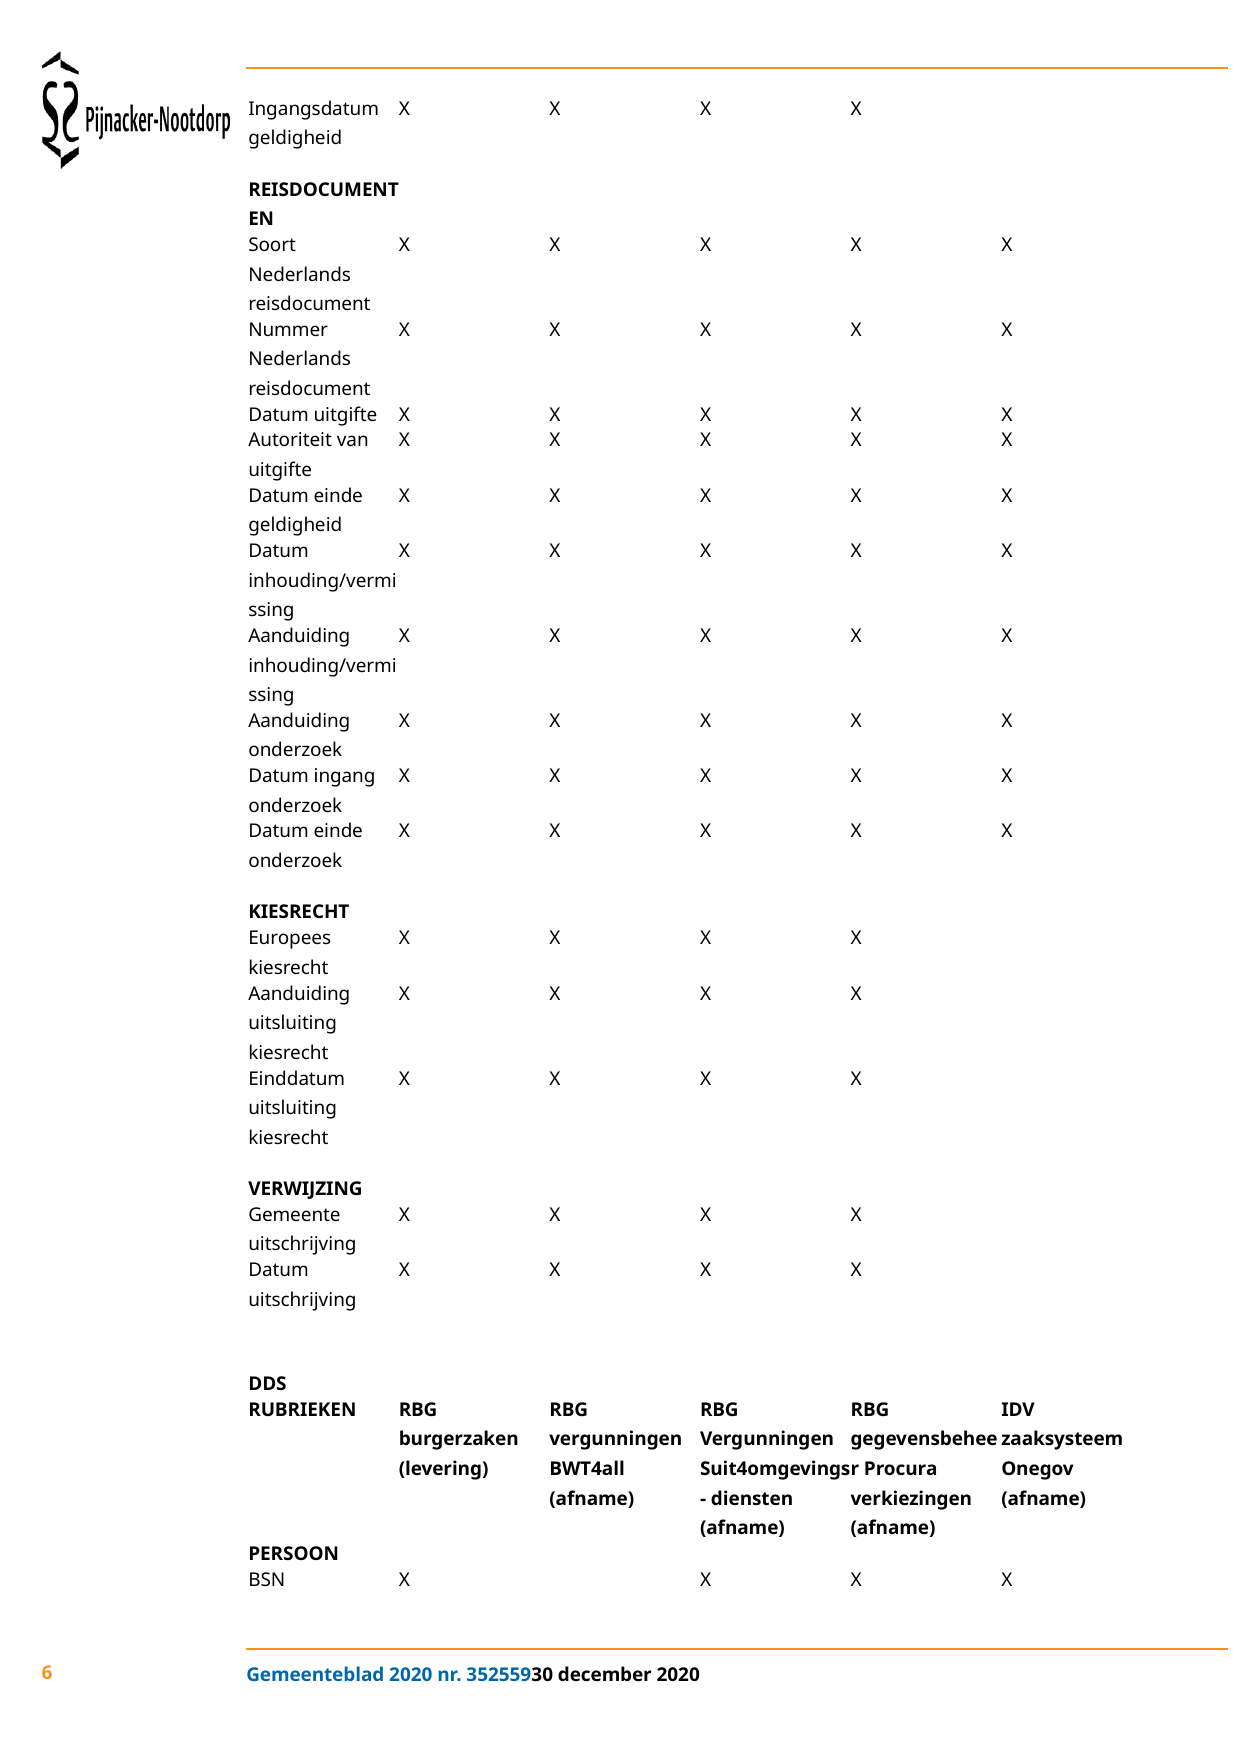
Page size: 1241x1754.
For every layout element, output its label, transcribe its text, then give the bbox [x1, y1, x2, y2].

table_cell X [399, 537, 549, 622]
table_cell X [1001, 316, 1152, 401]
table_cell X [700, 980, 850, 1065]
table_cell [549, 1312, 700, 1337]
table_cell [549, 150, 700, 176]
table_cell [248, 150, 398, 176]
table_cell X [549, 622, 700, 707]
table_cell X [549, 231, 700, 316]
table_cell X [399, 401, 549, 427]
table_cell [399, 150, 549, 176]
table_cell X [700, 95, 850, 150]
table_cell [850, 150, 1001, 176]
table_cell [549, 1540, 700, 1566]
table_cell Einddatum uitsluiting kiesrecht [248, 1065, 398, 1149]
table_cell X [850, 925, 1001, 980]
table_cell X [399, 1201, 549, 1256]
table_cell [1001, 176, 1152, 231]
table_cell X [399, 231, 549, 316]
table_cell X [549, 401, 700, 427]
table_cell X [399, 707, 549, 762]
table_cell [399, 1150, 549, 1175]
table_cell [399, 899, 549, 924]
table_cell X [549, 537, 700, 622]
table_cell Autoriteit van uitgifte [248, 427, 398, 482]
table_cell X [399, 1256, 549, 1312]
table_cell [399, 1540, 549, 1566]
table_cell [850, 899, 1001, 924]
table_cell X [399, 980, 549, 1065]
table_cell RUBRIEKEN [248, 1396, 398, 1540]
table_cell X [850, 622, 1001, 707]
table_cell X [700, 401, 850, 427]
table_cell X [1001, 1566, 1152, 1592]
table_cell [700, 1312, 850, 1337]
table_cell X [700, 818, 850, 873]
table_cell X [850, 1065, 1001, 1149]
table_cell X [700, 316, 850, 401]
table_cell X [549, 316, 700, 401]
table_cell X [1001, 707, 1152, 762]
table_cell [549, 1150, 700, 1175]
table_cell [1001, 899, 1152, 924]
table_cell X [549, 980, 700, 1065]
table_cell [1001, 1065, 1152, 1149]
table_cell [1001, 980, 1152, 1065]
table_cell RBG Vergunningen Suit4omgevings- diensten (afname) [700, 1396, 850, 1540]
table_cell Gemeente uitschrijving [248, 1201, 398, 1256]
table_cell X [850, 401, 1001, 427]
table_cell PERSOON [248, 1540, 398, 1566]
table_cell X [549, 1065, 700, 1149]
table_cell [850, 873, 1001, 899]
table_cell X [700, 925, 850, 980]
table_cell X [1001, 622, 1152, 707]
table_cell X [549, 482, 700, 537]
table_cell X [399, 925, 549, 980]
table_cell [549, 176, 700, 231]
table_cell [549, 1175, 700, 1201]
table_cell IDV zaaksysteem Onegov (afname) [1001, 1396, 1152, 1540]
table_cell Datum inhouding/vermissing [248, 537, 398, 622]
table_cell X [399, 427, 549, 482]
table_cell [1001, 150, 1152, 176]
table_cell Europees kiesrecht [248, 925, 398, 980]
table_cell Datum uitgifte [248, 401, 398, 427]
table_cell [700, 1540, 850, 1566]
table_cell [700, 873, 850, 899]
table_cell [700, 1150, 850, 1175]
table_cell X [399, 316, 549, 401]
table_cell [399, 1175, 549, 1201]
table_cell X [399, 1065, 549, 1149]
table_cell X [850, 427, 1001, 482]
table_cell X [549, 707, 700, 762]
table_cell Soort Nederlands reisdocument [248, 231, 398, 316]
table_cell [549, 1566, 700, 1592]
table_cell X [850, 707, 1001, 762]
table_cell X [399, 818, 549, 873]
table_cell [248, 1150, 398, 1175]
table_cell X [549, 763, 700, 818]
table_cell [549, 873, 700, 899]
table_cell X [850, 980, 1001, 1065]
table_cell X [700, 231, 850, 316]
table_cell Datum uitschrijving [248, 1256, 398, 1312]
table_cell X [549, 1256, 700, 1312]
table_cell X [700, 537, 850, 622]
table_cell X [700, 763, 850, 818]
table_cell X [1001, 427, 1152, 482]
table_cell X [1001, 818, 1152, 873]
table_cell X [850, 316, 1001, 401]
table_cell X [700, 1256, 850, 1312]
table_cell X [549, 1201, 700, 1256]
table_cell RBG vergunningen BWT4all (afname) [549, 1396, 700, 1540]
table_cell Aanduiding inhouding/vermissing [248, 622, 398, 707]
table_cell [1001, 1201, 1152, 1256]
table_cell X [1001, 537, 1152, 622]
table_cell Aanduiding uitsluiting kiesrecht [248, 980, 398, 1065]
table_cell X [850, 95, 1001, 150]
table_cell [1001, 1312, 1152, 1337]
table_cell X [850, 1566, 1001, 1592]
table_cell X [700, 427, 850, 482]
table_cell [850, 1175, 1001, 1201]
table_cell X [399, 763, 549, 818]
table_cell Datum einde onderzoek [248, 818, 398, 873]
table_cell [850, 1312, 1001, 1337]
table_cell X [700, 1065, 850, 1149]
table_cell [850, 176, 1001, 231]
table_cell [1001, 1540, 1152, 1566]
table_cell X [1001, 482, 1152, 537]
table_cell [700, 1175, 850, 1201]
table_cell X [700, 482, 850, 537]
table_cell X [850, 482, 1001, 537]
table_cell [1001, 925, 1152, 980]
table_cell VERWIJZING [248, 1175, 398, 1201]
table_cell [399, 176, 549, 231]
table_cell X [549, 818, 700, 873]
picture [41, 47, 231, 172]
table_cell BSN [248, 1566, 398, 1592]
table_cell X [399, 95, 549, 150]
table_cell Datum einde geldigheid [248, 482, 398, 537]
table_cell X [1001, 763, 1152, 818]
table_cell X [850, 231, 1001, 316]
table_header DDS [248, 1370, 1152, 1396]
table_cell Datum ingang onderzoek [248, 763, 398, 818]
table_cell X [399, 482, 549, 537]
table_cell X [700, 622, 850, 707]
table_cell X [399, 622, 549, 707]
table_cell X [700, 1566, 850, 1592]
table_cell X [549, 925, 700, 980]
table_cell X [850, 1256, 1001, 1312]
table_cell Nummer Nederlands reisdocument [248, 316, 398, 401]
table_cell [399, 873, 549, 899]
table_cell Aanduiding onderzoek [248, 707, 398, 762]
table_cell [700, 899, 850, 924]
table_cell [1001, 873, 1152, 899]
table_cell [850, 1150, 1001, 1175]
table_cell X [1001, 401, 1152, 427]
table_cell X [850, 763, 1001, 818]
table_cell X [1001, 231, 1152, 316]
table_cell X [700, 1201, 850, 1256]
table_cell [1001, 1150, 1152, 1175]
table_cell X [850, 1201, 1001, 1256]
table_cell RBG gegevensbeheer Procura verkiezingen (afname) [850, 1396, 1001, 1540]
table_cell X [399, 1566, 549, 1592]
table_cell X [850, 537, 1001, 622]
table_cell [850, 1540, 1001, 1566]
table_cell REISDOCUMENTEN [248, 176, 398, 231]
table_cell [248, 1312, 398, 1337]
table_cell KIESRECHT [248, 899, 398, 924]
table_cell X [549, 95, 700, 150]
table_cell [549, 899, 700, 924]
table_cell Ingangsdatum geldigheid [248, 95, 398, 150]
table_cell [1001, 1175, 1152, 1201]
table_cell [399, 1312, 549, 1337]
table_cell X [700, 707, 850, 762]
table_cell [700, 150, 850, 176]
table_cell RBG burgerzaken (levering) [399, 1396, 549, 1540]
table_cell [1001, 1256, 1152, 1312]
table_cell [700, 176, 850, 231]
table_cell [1001, 95, 1152, 150]
table_cell X [549, 427, 700, 482]
table_cell X [850, 818, 1001, 873]
table_cell [248, 873, 398, 899]
